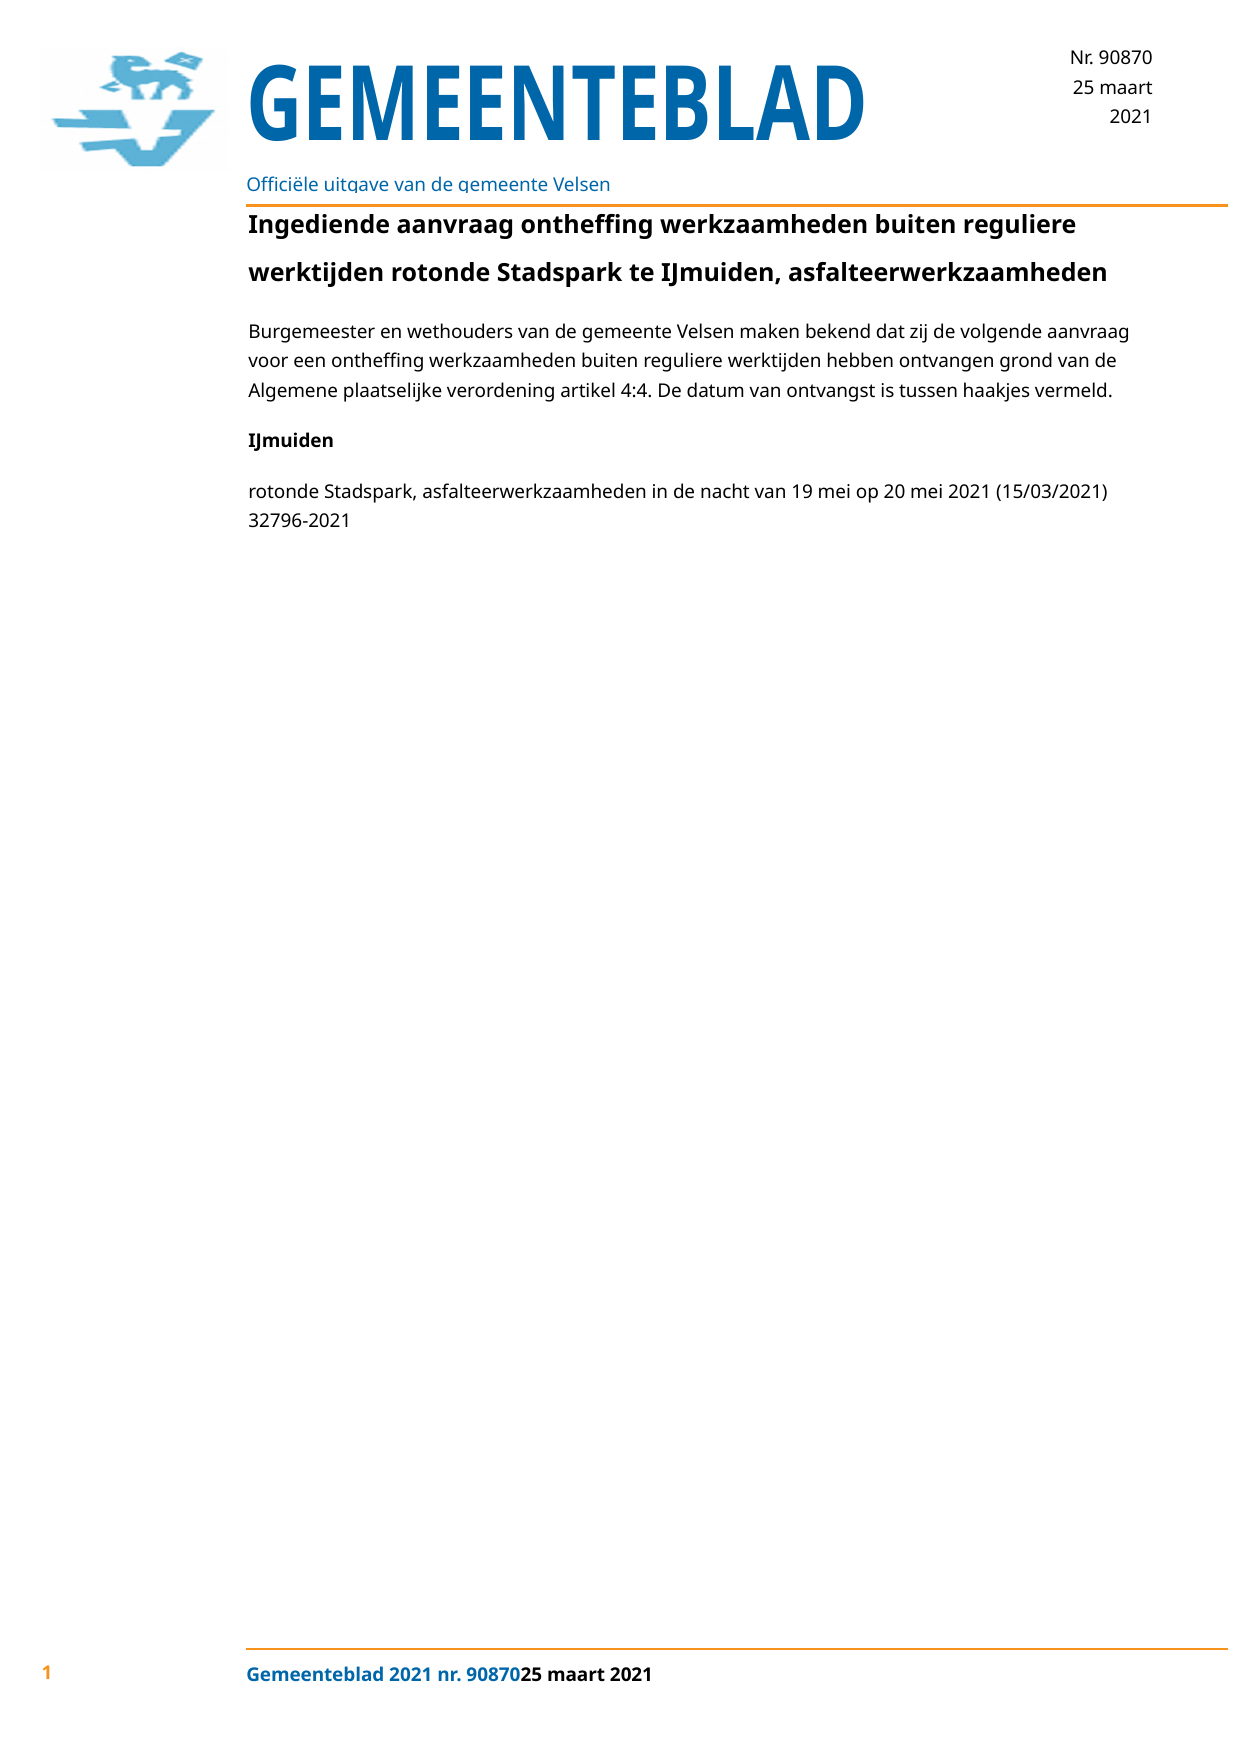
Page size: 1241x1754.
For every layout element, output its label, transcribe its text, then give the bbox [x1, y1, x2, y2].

text Burgemeester en wethouders van de gemeente Velsen maken bekend dat zij de volgende aanvraag voor een ontheffing werkzaamheden buiten reguliere werktijden hebben ontvangen grond van de Algemene plaatselijke verordening artikel 4:4. De datum van ontvangst is tussen haakjes vermeld. [248, 318, 1152, 403]
picture [41, 47, 231, 172]
text rotonde Stadspark, asfalteerwerkzaamheden in de nacht van 19 mei op 20 mei 2021 (15/03/2021) 32796-2021 [248, 478, 1152, 533]
text IJmuiden [248, 427, 1152, 453]
text Ingediende aanvraag ontheffing werkzaamheden buiten reguliere werktijden rotonde Stadspark te IJmuiden, asfalteerwerkzaamheden [248, 207, 1152, 288]
